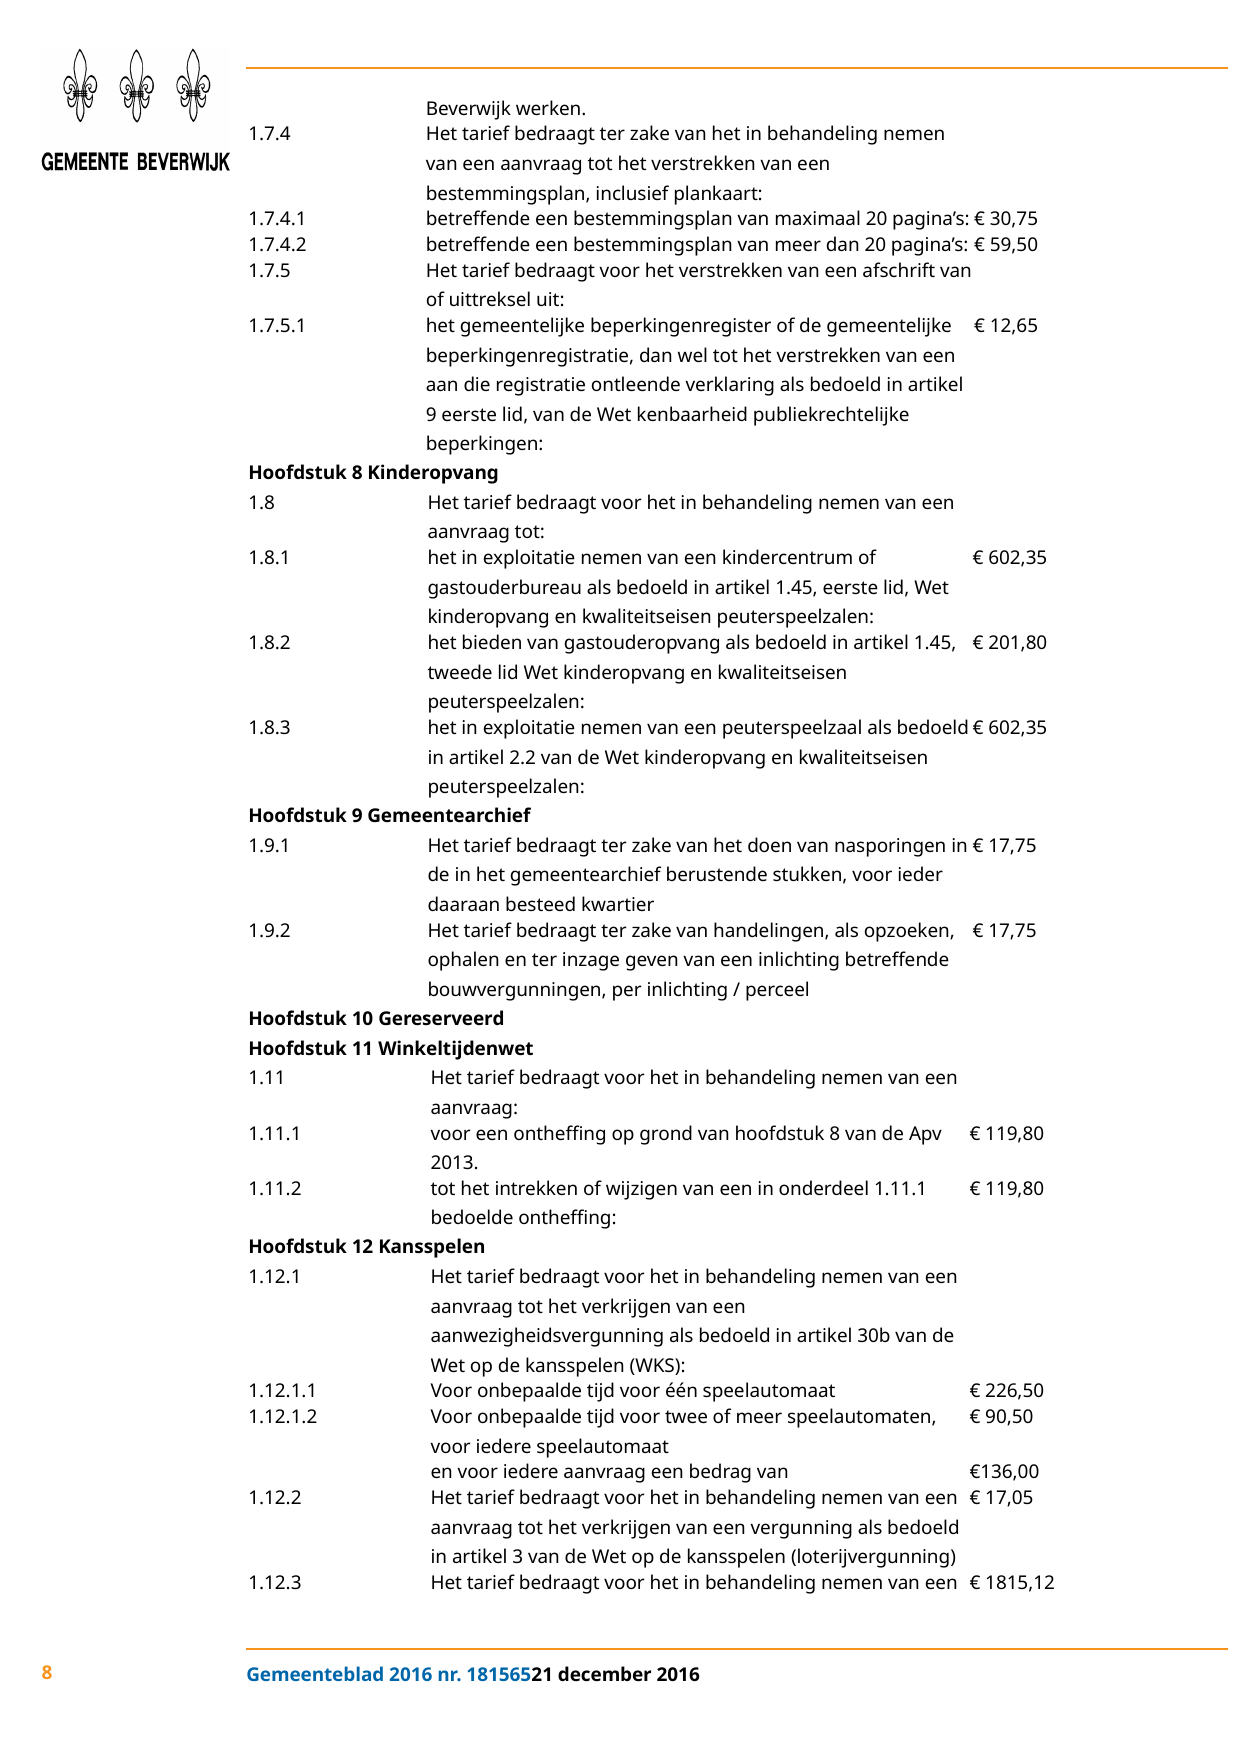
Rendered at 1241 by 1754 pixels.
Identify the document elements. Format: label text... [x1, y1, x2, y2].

table_cell het gemeentelijke beperkingenregister of de gemeentelijke beperkingenregistratie, dan wel tot het verstrekken van een aan die registratie ontleende verklaring als bedoeld in artikel 9 eerste lid, van de Wet kenbaarheid publiekrechtelijke beperkingen: [426, 312, 974, 456]
text Hoofdstuk 9 Gemeentearchief [248, 802, 1152, 828]
table_cell 1.12.1.2 [248, 1404, 430, 1459]
table_cell 1.7.4.2 [248, 231, 426, 257]
table_cell betreffende een bestemmingsplan van meer dan 20 pagina’s: [426, 231, 974, 257]
table_header 1.9.1 [248, 832, 427, 917]
table_cell 1.8.2 [248, 629, 427, 714]
table_cell Voor onbepaalde tijd voor één speelautomaat [430, 1378, 969, 1403]
text Hoofdstuk 11 Winkeltijdenwet [248, 1035, 1152, 1060]
table_cell 1.8.1 [248, 545, 427, 629]
table_cell 1.12.1.1 [248, 1378, 430, 1403]
table_header [969, 1263, 1152, 1378]
table_cell € 602,35 [973, 545, 1152, 629]
table_cell [974, 121, 1152, 205]
table_cell betreffende een bestemmingsplan van maximaal 20 pagina’s: [426, 205, 974, 231]
table_cell Het tarief bedraagt ter zake van handelingen, als opzoeken, ophalen en ter inzage geven van een inlichting betreffende bouwvergunningen, per inlichting / perceel [427, 917, 972, 1002]
table_cell € 226,50 [969, 1378, 1152, 1403]
table_cell 1.7.5 [248, 257, 426, 312]
table_cell 1.11.1 [248, 1120, 430, 1175]
table_cell 1.7.4.1 [248, 205, 426, 231]
table_cell € 1815,12 [969, 1569, 1152, 1595]
table_cell €136,00 [969, 1459, 1152, 1484]
table_cell 1.12.2 [248, 1485, 430, 1569]
table_header 1.8 [248, 489, 427, 544]
table_cell € 12,65 [974, 312, 1152, 456]
table_cell het in exploitatie nemen van een peuterspeelzaal als bedoeld in artikel 2.2 van de Wet kinderopvang en kwaliteitseisen peuterspeelzalen: [427, 714, 972, 799]
table_cell en voor iedere aanvraag een bedrag van [430, 1459, 969, 1484]
table_cell € 59,50 [974, 231, 1152, 257]
table_header Het tarief bedraagt voor het in behandeling nemen van een aanvraag tot het verkrijgen van een aanwezigheidsvergunning als bedoeld in artikel 30b van de Wet op de kansspelen (WKS): [430, 1263, 969, 1378]
table_header Het tarief bedraagt voor het in behandeling nemen van een aanvraag tot: [427, 489, 972, 544]
table_cell 1.7.5.1 [248, 312, 426, 456]
table_cell [248, 95, 426, 121]
table_header € 17,75 [973, 832, 1152, 917]
table_cell Voor onbepaalde tijd voor twee of meer speelautomaten, voor iedere speelautomaat [430, 1404, 969, 1459]
text Hoofdstuk 8 Kinderopvang [248, 459, 1152, 485]
table_cell Het tarief bedraagt ter zake van het in behandeling nemen van een aanvraag tot het verstrekken van een bestemmingsplan, inclusief plankaart: [426, 121, 974, 205]
table_cell tot het intrekken of wijzigen van een in onderdeel 1.11.1 bedoelde ontheffing: [430, 1175, 969, 1230]
text Hoofdstuk 12 Kansspelen [248, 1233, 1152, 1259]
table_cell 1.8.3 [248, 714, 427, 799]
table_cell Het tarief bedraagt voor het in behandeling nemen van een [430, 1569, 969, 1595]
table_cell € 119,80 [969, 1120, 1152, 1175]
table_cell € 602,35 [973, 714, 1152, 799]
text Hoofdstuk 10 Gereserveerd [248, 1005, 1152, 1031]
table_cell voor een ontheffing op grond van hoofdstuk 8 van de Apv 2013. [430, 1120, 969, 1175]
table_header 1.12.1 [248, 1263, 430, 1378]
table_cell het bieden van gastouderopvang als bedoeld in artikel 1.45, tweede lid Wet kinderopvang en kwaliteitseisen peuterspeelzalen: [427, 629, 972, 714]
table_cell Het tarief bedraagt voor het verstrekken van een afschrift van of uittreksel uit: [426, 257, 974, 312]
table_cell [248, 1459, 430, 1484]
table_cell het in exploitatie nemen van een kindercentrum of gastouderbureau als bedoeld in artikel 1.45, eerste lid, Wet kinderopvang en kwaliteitseisen peuterspeelzalen: [427, 545, 972, 629]
table_cell € 17,75 [973, 917, 1152, 1002]
table_cell 1.11.2 [248, 1175, 430, 1230]
table_cell [974, 95, 1152, 121]
table_cell € 201,80 [973, 629, 1152, 714]
table_cell 1.12.3 [248, 1569, 430, 1595]
table_header 1.11 [248, 1064, 430, 1120]
table_header Het tarief bedraagt ter zake van het doen van nasporingen in de in het gemeentearchief berustende stukken, voor ieder daaraan besteed kwartier [427, 832, 972, 917]
table_cell € 30,75 [974, 205, 1152, 231]
table_cell 1.9.2 [248, 917, 427, 1002]
table_cell € 17,05 [969, 1485, 1152, 1569]
table_header [969, 1064, 1152, 1120]
table_header [973, 489, 1152, 544]
table_header Het tarief bedraagt voor het in behandeling nemen van een aanvraag: [430, 1064, 969, 1120]
table_cell € 90,50 [969, 1404, 1152, 1459]
table_cell € 119,80 [969, 1175, 1152, 1230]
table_cell Beverwijk werken. [426, 95, 974, 121]
table_cell [974, 257, 1152, 312]
table_cell Het tarief bedraagt voor het in behandeling nemen van een aanvraag tot het verkrijgen van een vergunning als bedoeld in artikel 3 van de Wet op de kansspelen (loterijvergunning) [430, 1485, 969, 1569]
picture [41, 47, 231, 172]
table_cell 1.7.4 [248, 121, 426, 205]
